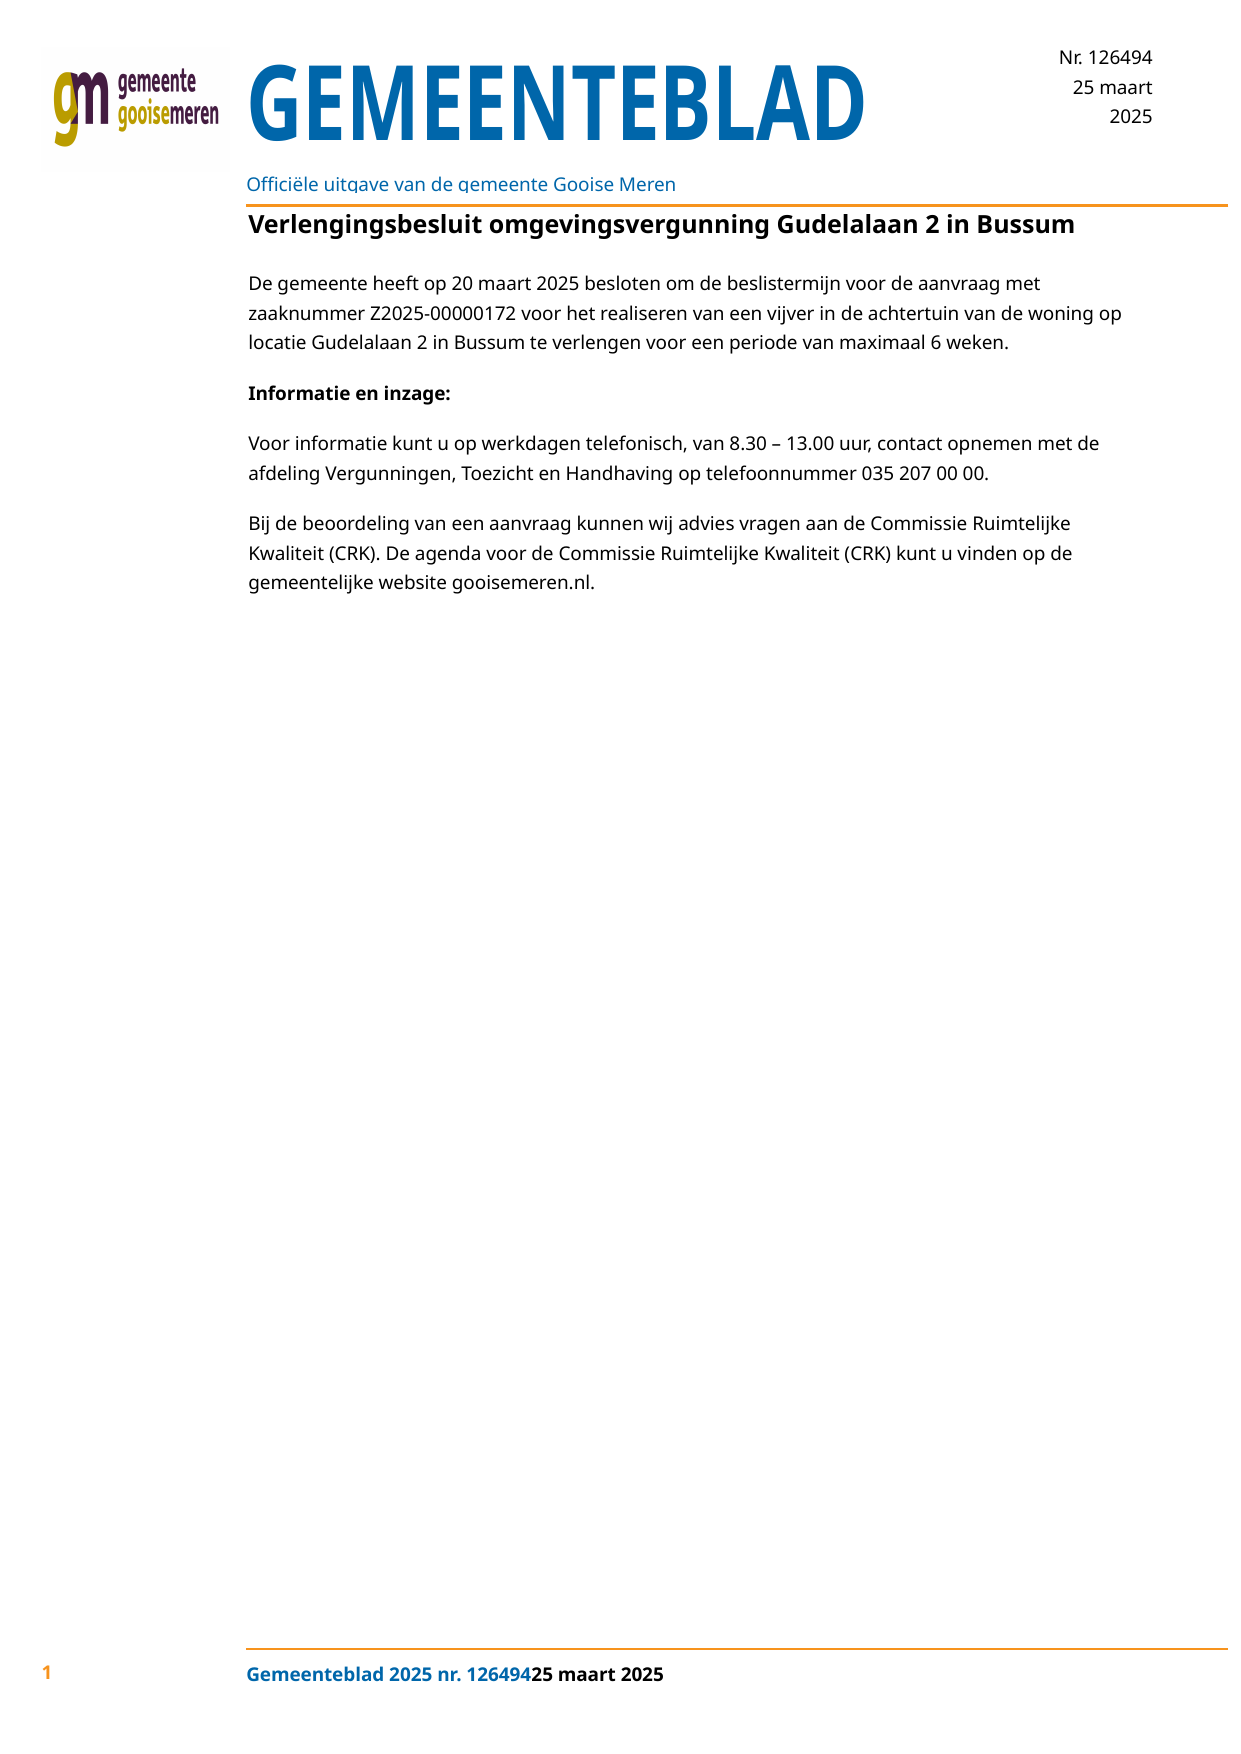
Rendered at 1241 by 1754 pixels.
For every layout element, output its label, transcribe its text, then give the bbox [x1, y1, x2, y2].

text De gemeente heeft op 20 maart 2025 besloten om de beslistermijn voor de aanvraag met zaaknummer Z2025-00000172 voor het realiseren van een vijver in de achtertuin van de woning op locatie Gudelalaan 2 in Bussum te verlengen voor een periode van maximaal 6 weken. [248, 270, 1152, 355]
text Bij de beoordeling van een aanvraag kunnen wij advies vragen aan de Commissie Ruimtelijke Kwaliteit (CRK). De agenda voor de Commissie Ruimtelijke Kwaliteit (CRK) kunt u vinden op de gemeentelijke website gooisemeren.nl. [248, 510, 1152, 595]
picture [41, 47, 231, 172]
text Informatie en inzage: [248, 380, 1152, 406]
text Verlengingsbesluit omgevingsvergunning Gudelalaan 2 in Bussum [248, 207, 1152, 241]
text Voor informatie kunt u op werkdagen telefonisch, van 8.30 – 13.00 uur, contact opnemen met de afdeling Vergunningen, Toezicht en Handhaving op telefoonnummer 035 207 00 00. [248, 430, 1152, 486]
